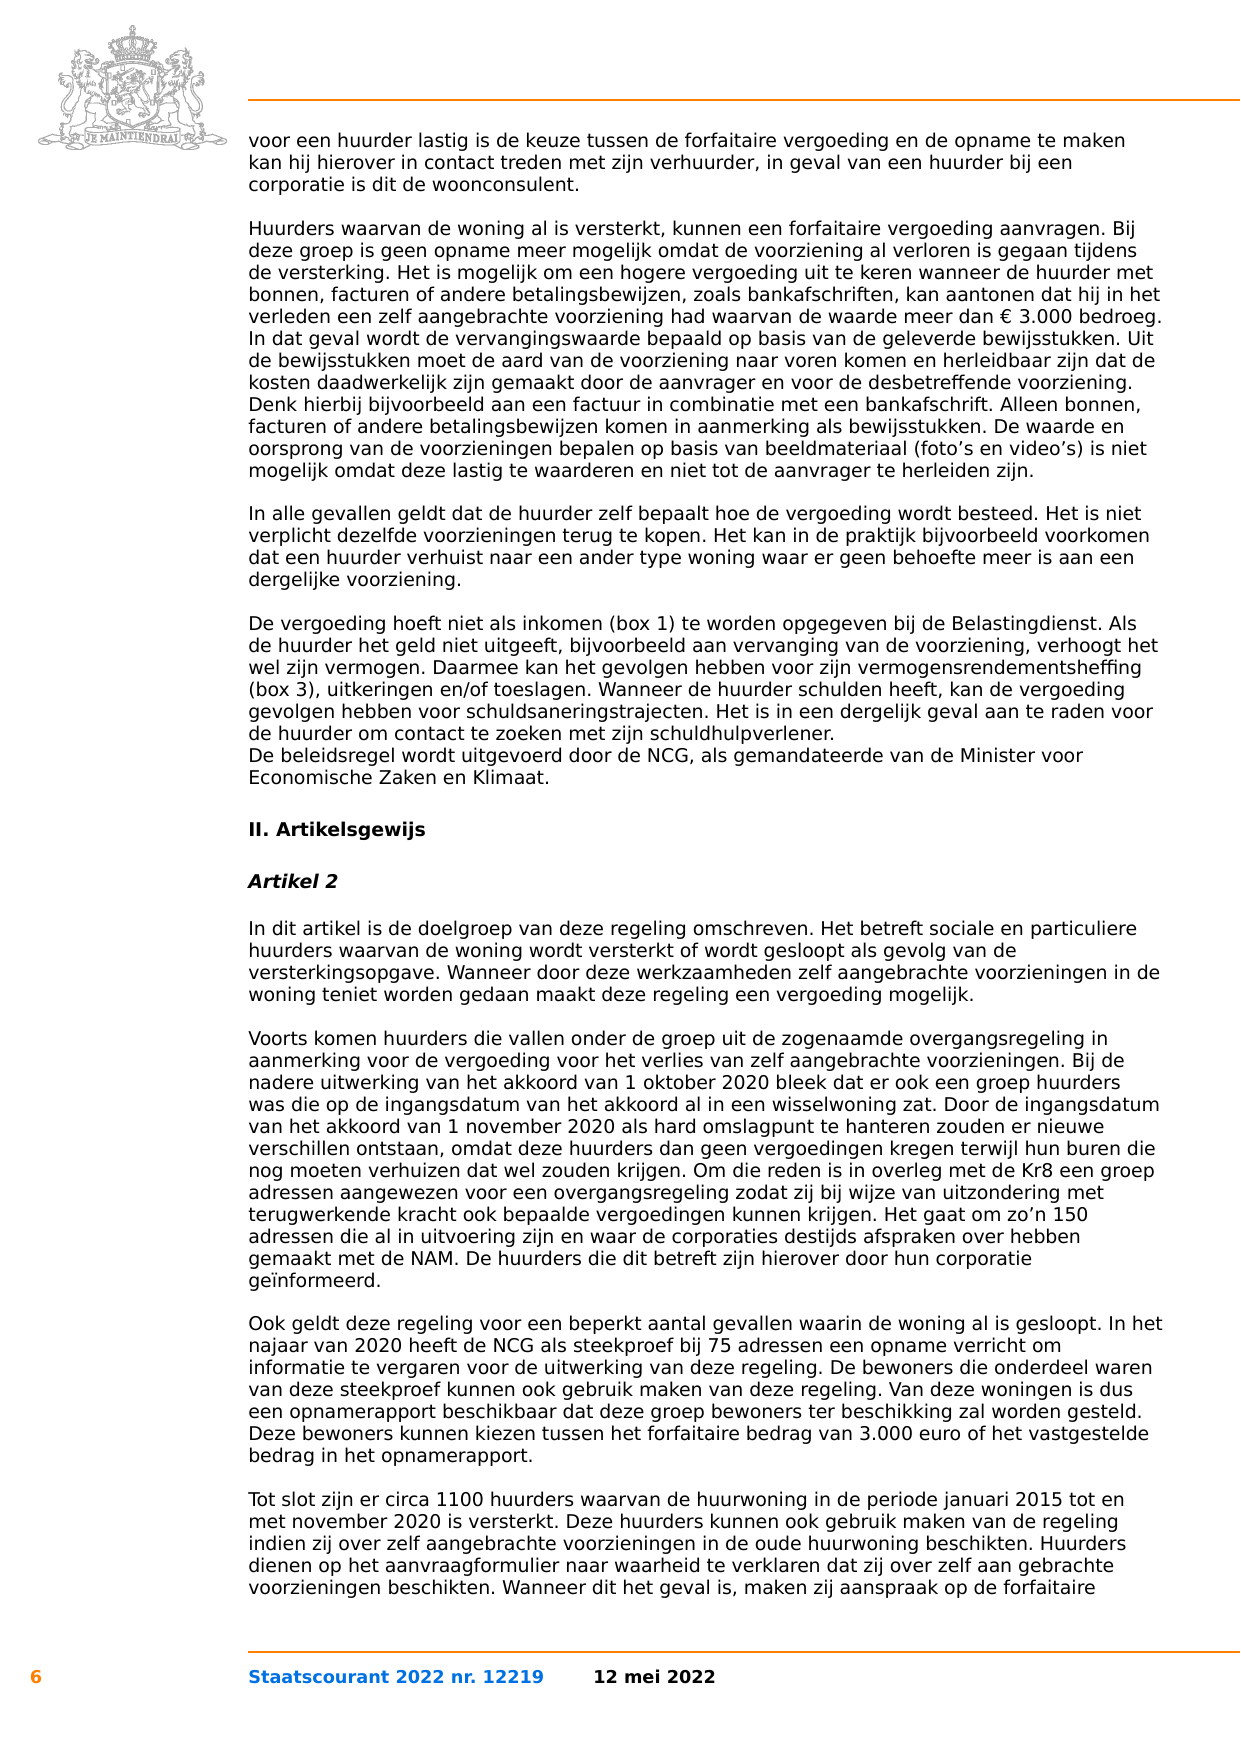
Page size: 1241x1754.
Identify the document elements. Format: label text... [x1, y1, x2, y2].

text In alle gevallen geldt dat de huurder zelf bepaalt hoe de vergoeding wordt besteed. Het is niet verplicht dezelfde voorzieningen terug te kopen. Het kan in de praktijk bijvoorbeeld voorkomen dat een huurder verhuist naar een ander type woning waar er geen behoefte meer is aan een dergelijke voorziening. [248, 503, 1163, 591]
text Tot slot zijn er circa 1100 huurders waarvan de huurwoning in de periode januari 2015 tot en met november 2020 is versterkt. Deze huurders kunnen ook gebruik maken van de regeling indien zij over zelf aangebrachte voorzieningen in de oude huurwoning beschikten. Huurders dienen op het aanvraagformulier naar waarheid te verklaren dat zij over zelf aan gebrachte voorzieningen beschikten. Wanneer dit het geval is, maken zij aanspraak op de forfaitaire [248, 1489, 1163, 1599]
text Ook geldt deze regeling voor een beperkt aantal gevallen waarin de woning al is gesloopt. In het najaar van 2020 heeft de NCG als steekproef bij 75 adressen een opname verricht om informatie te vergaren voor de uitwerking van deze regeling. De bewoners die onderdeel waren van deze steekproef kunnen ook gebruik maken van deze regeling. Van deze woningen is dus een opnamerapport beschikbaar dat deze groep bewoners ter beschikking zal worden gesteld. Deze bewoners kunnen kiezen tussen het forfaitaire bedrag van 3.000 euro of het vastgestelde bedrag in het opnamerapport. [248, 1313, 1163, 1467]
picture [38, 25, 227, 150]
text Huurders waarvan de woning al is versterkt, kunnen een forfaitaire vergoeding aanvragen. Bij deze groep is geen opname meer mogelijk omdat de voorziening al verloren is gegaan tijdens de versterking. Het is mogelijk om een hogere vergoeding uit te keren wanneer de huurder met bonnen, facturen of andere betalingsbewijzen, zoals bankafschriften, kan aantonen dat hij in het verleden een zelf aangebrachte voorziening had waarvan de waarde meer dan € 3.000 bedroeg. In dat geval wordt de vervangingswaarde bepaald op basis van de geleverde bewijsstukken. Uit de bewijsstukken moet de aard van de voorziening naar voren komen en herleidbaar zijn dat de kosten daadwerkelijk zijn gemaakt door de aanvrager en voor de desbetreffende voorziening. Denk hierbij bijvoorbeeld aan een factuur in combinatie met een bankafschrift. Alleen bonnen, facturen of andere betalingsbewijzen komen in aanmerking als bewijsstukken. De waarde en oorsprong van de voorzieningen bepalen op basis van beeldmateriaal (foto’s en video’s) is niet mogelijk omdat deze lastig te waarderen en niet tot de aanvrager te herleiden zijn. [248, 218, 1163, 481]
text voor een huurder lastig is de keuze tussen de forfaitaire vergoeding en de opname te maken kan hij hierover in contact treden met zijn verhuurder, in geval van een huurder bij een corporatie is dit de woonconsulent. [248, 130, 1163, 196]
text In dit artikel is de doelgroep van deze regeling omschreven. Het betreft sociale en particuliere huurders waarvan de woning wordt versterkt of wordt gesloopt als gevolg van de versterkingsopgave. Wanneer door deze werkzaamheden zelf aangebrachte voorzieningen in de woning teniet worden gedaan maakt deze regeling een vergoeding mogelijk. [248, 918, 1163, 1006]
subtitle Artikel 2 [248, 871, 1163, 893]
text Voorts komen huurders die vallen onder de groep uit de zogenaamde overgangsregeling in aanmerking voor de vergoeding voor het verlies van zelf aangebrachte voorzieningen. Bij de nadere uitwerking van het akkoord van 1 oktober 2020 bleek dat er ook een groep huurders was die op de ingangsdatum van het akkoord al in een wisselwoning zat. Door de ingangsdatum van het akkoord van 1 november 2020 als hard omslagpunt te hanteren zouden er nieuwe verschillen ontstaan, omdat deze huurders dan geen vergoedingen kregen terwijl hun buren die nog moeten verhuizen dat wel zouden krijgen. Om die reden is in overleg met de Kr8 een groep adressen aangewezen voor een overgangsregeling zodat zij bij wijze van uitzondering met terugwerkende kracht ook bepaalde vergoedingen kunnen krijgen. Het gaat om zo’n 150 adressen die al in uitvoering zijn en waar de corporaties destijds afspraken over hebben gemaakt met de NAM. De huurders die dit betreft zijn hierover door hun corporatie geïnformeerd. [248, 1028, 1163, 1291]
subtitle II. Artikelsgewijs [248, 819, 1163, 841]
text De vergoeding hoeft niet als inkomen (box 1) te worden opgegeven bij de Belastingdienst. Als de huurder het geld niet uitgeeft, bijvoorbeeld aan vervanging van de voorziening, verhoogt het wel zijn vermogen. Daarmee kan het gevolgen hebben voor zijn vermogensrendementsheffing (box 3), uitkeringen en/of toeslagen. Wanneer de huurder schulden heeft, kan de vergoeding gevolgen hebben voor schuldsaneringstrajecten. Het is in een dergelijk geval aan te raden voor de huurder om contact te zoeken met zijn schuldhulpverlener. [248, 613, 1163, 745]
text De beleidsregel wordt uitgevoerd door de NCG, als gemandateerde van de Minister voor Economische Zaken en Klimaat. [248, 745, 1163, 789]
